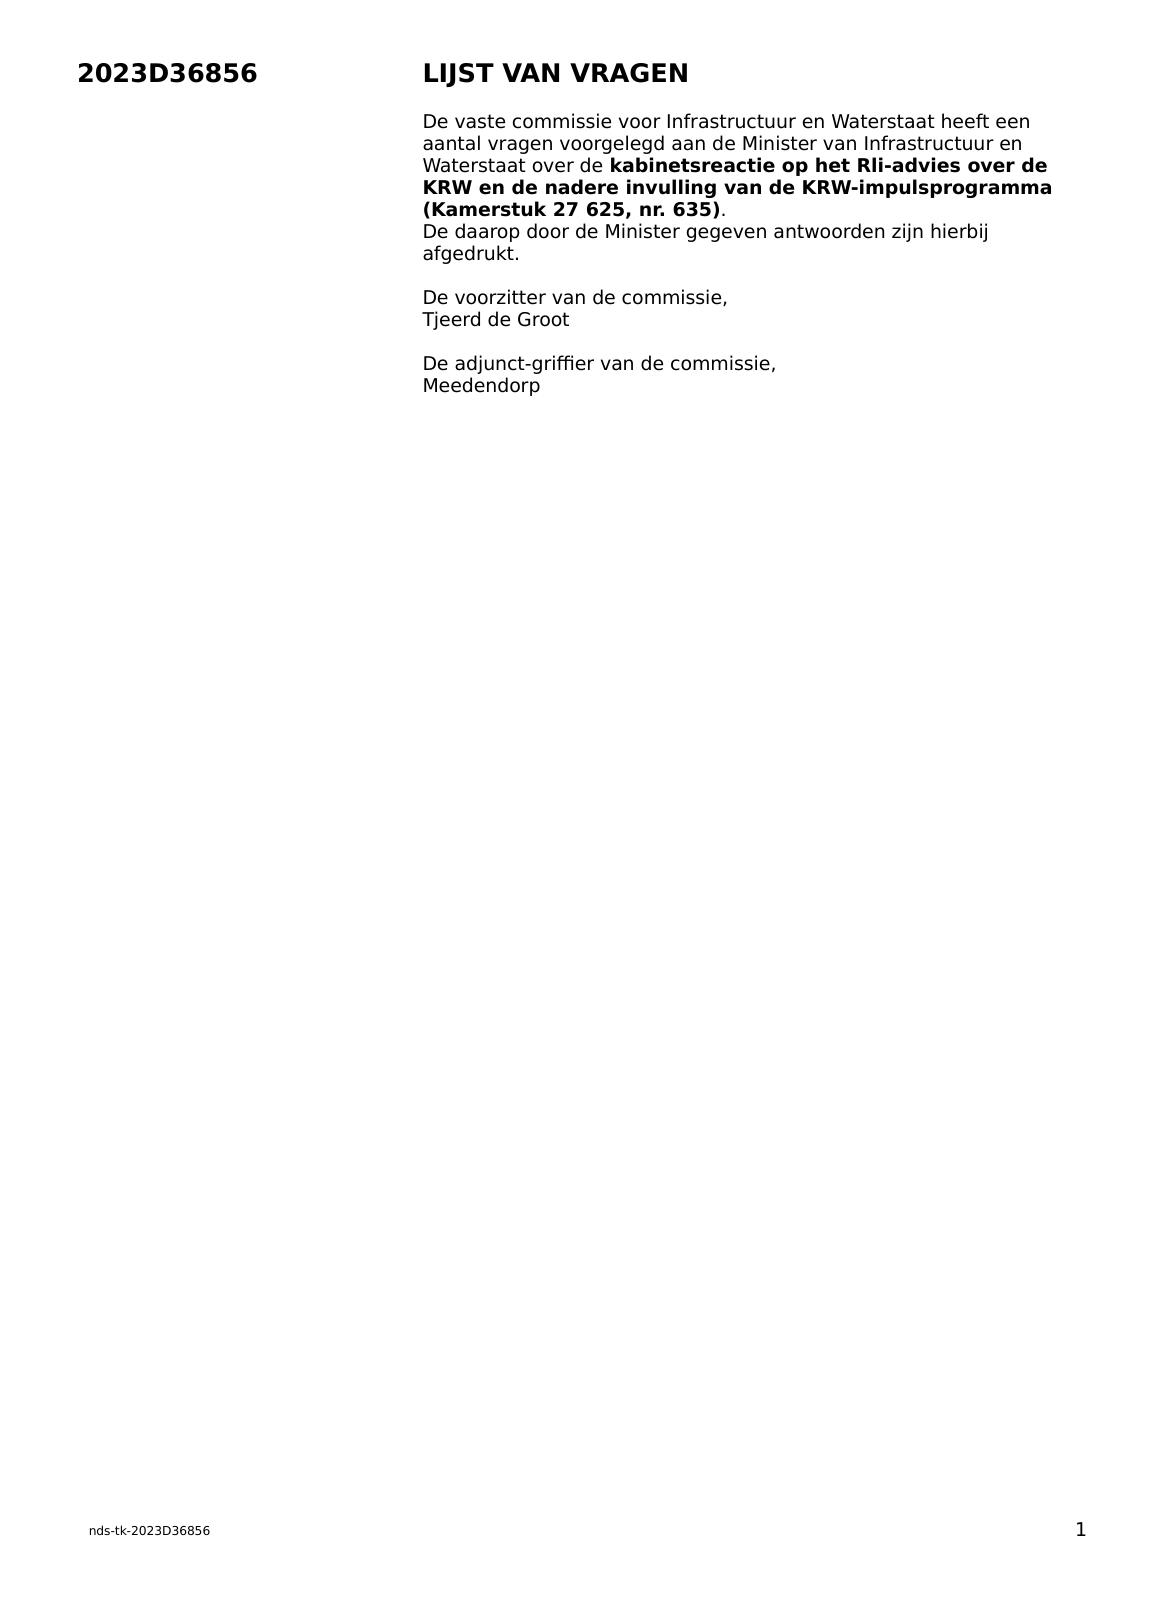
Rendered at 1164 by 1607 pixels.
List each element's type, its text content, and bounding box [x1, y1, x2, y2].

text Tjeerd de Groot [422, 309, 1087, 331]
text De adjunct-griffier van de commissie, [422, 353, 1087, 375]
text De vaste commissie voor Infrastructuur en Waterstaat heeft een aantal vragen voorgelegd aan de Minister van Infrastructuur en Waterstaat over de kabinetsreactie op het Rli-advies over de KRW en de nadere invulling van de KRW-impulsprogramma (Kamerstuk 27 625, nr. 635). [422, 111, 1087, 221]
text 2023D36856 LIJST VAN VRAGEN [77, 59, 1087, 89]
text De daarop door de Minister gegeven antwoorden zijn hierbij afgedrukt. [422, 221, 1087, 265]
text Meedendorp [422, 375, 1087, 397]
text De voorzitter van de commissie, [422, 287, 1087, 309]
text nds-tk-2023D36856 [88, 1524, 323, 1538]
